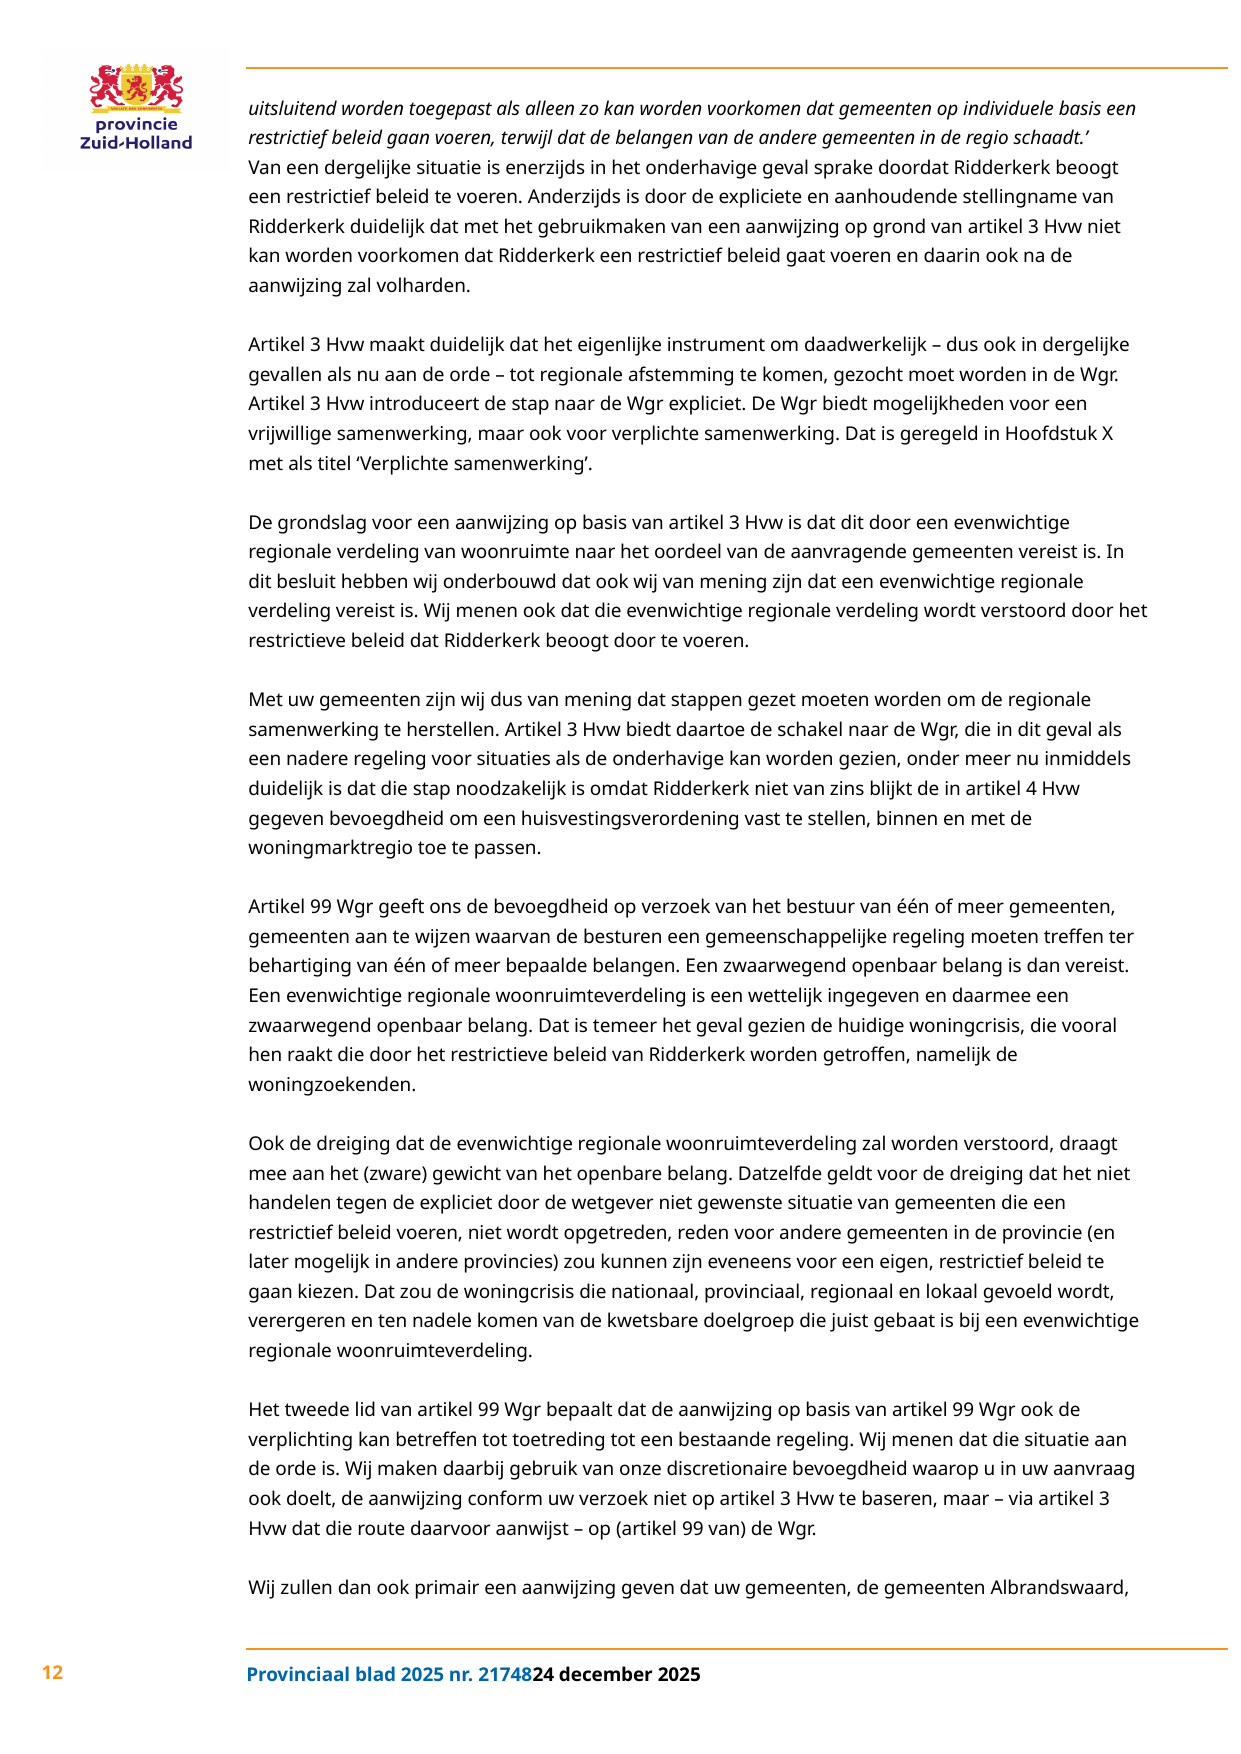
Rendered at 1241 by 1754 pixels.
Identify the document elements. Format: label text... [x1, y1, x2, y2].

text Het tweede lid van artikel 99 Wgr bepaalt dat de aanwijzing op basis van artikel 99 Wgr ook de verplichting kan betreffen tot toetreding tot een bestaande regeling. Wij menen dat die situatie aan de orde is. Wij maken daarbij gebruik van onze discretionaire bevoegdheid waarop u in uw aanvraag ook doelt, de aanwijzing conform uw verzoek niet op artikel 3 Hvw te baseren, maar – via artikel 3 Hvw dat die route daarvoor aanwijst – op (artikel 99 van) de Wgr. [248, 1396, 1152, 1541]
text Wij zullen dan ook primair een aanwijzing geven dat uw gemeenten, de gemeenten Albrandswaard, [248, 1574, 1152, 1600]
text Artikel 99 Wgr geeft ons de bevoegdheid op verzoek van het bestuur van één of meer gemeenten, gemeenten aan te wijzen waarvan de besturen een gemeenschappelijke regeling moeten treffen ter behartiging van één of meer bepaalde belangen. Een zwaarwegend openbaar belang is dan vereist. Een evenwichtige regionale woonruimteverdeling is een wettelijk ingegeven en daarmee een zwaarwegend openbaar belang. Dat is temeer het geval gezien de huidige woningcrisis, die vooral hen raakt die door het restrictieve beleid van Ridderkerk worden getroffen, namelijk de woningzoekenden. [248, 893, 1152, 1097]
text Artikel 3 Hvw maakt duidelijk dat het eigenlijke instrument om daadwerkelijk – dus ook in dergelijke gevallen als nu aan de orde – tot regionale afstemming te komen, gezocht moet worden in de Wgr. Artikel 3 Hvw introduceert de stap naar de Wgr expliciet. De Wgr biedt mogelijkheden voor een vrijwillige samenwerking, maar ook voor verplichte samenwerking. Dat is geregeld in Hoofdstuk X met als titel ‘Verplichte samenwerking’. [248, 331, 1152, 476]
text Met uw gemeenten zijn wij dus van mening dat stappen gezet moeten worden om de regionale samenwerking te herstellen. Artikel 3 Hvw biedt daartoe de schakel naar de Wgr, die in dit geval als een nadere regeling voor situaties als de onderhavige kan worden gezien, onder meer nu inmiddels duidelijk is dat die stap noodzakelijk is omdat Ridderkerk niet van zins blijkt de in artikel 4 Hvw gegeven bevoegdheid om een huisvestingsverordening vast te stellen, binnen en met de woningmarktregio toe te passen. [248, 686, 1152, 860]
text uitsluitend worden toegepast als alleen zo kan worden voorkomen dat gemeenten op individuele basis een restrictief beleid gaan voeren, terwijl dat de belangen van de andere gemeenten in de regio schaadt.’ [248, 95, 1152, 150]
text Ook de dreiging dat de evenwichtige regionale woonruimteverdeling zal worden verstoord, draagt mee aan het (zware) gewicht van het openbare belang. Datzelfde geldt voor de dreiging dat het niet handelen tegen de expliciet door de wetgever niet gewenste situatie van gemeenten die een restrictief beleid voeren, niet wordt opgetreden, reden voor andere gemeenten in de provincie (en later mogelijk in andere provincies) zou kunnen zijn eveneens voor een eigen, restrictief beleid te gaan kiezen. Dat zou de woningcrisis die nationaal, provinciaal, regionaal en lokaal gevoeld wordt, verergeren en ten nadele komen van de kwetsbare doelgroep die juist gebaat is bij een evenwichtige regionale woonruimteverdeling. [248, 1130, 1152, 1363]
picture [41, 47, 231, 172]
text De grondslag voor een aanwijzing op basis van artikel 3 Hvw is dat dit door een evenwichtige regionale verdeling van woonruimte naar het oordeel van de aanvragende gemeenten vereist is. In dit besluit hebben wij onderbouwd dat ook wij van mening zijn dat een evenwichtige regionale verdeling vereist is. Wij menen ook dat die evenwichtige regionale verdeling wordt verstoord door het restrictieve beleid dat Ridderkerk beoogt door te voeren. [248, 509, 1152, 653]
text Van een dergelijke situatie is enerzijds in het onderhavige geval sprake doordat Ridderkerk beoogt een restrictief beleid te voeren. Anderzijds is door de expliciete en aanhoudende stellingname van Ridderkerk duidelijk dat met het gebruikmaken van een aanwijzing op grond van artikel 3 Hvw niet kan worden voorkomen dat Ridderkerk een restrictief beleid gaat voeren en daarin ook na de aanwijzing zal volharden. [248, 154, 1152, 298]
